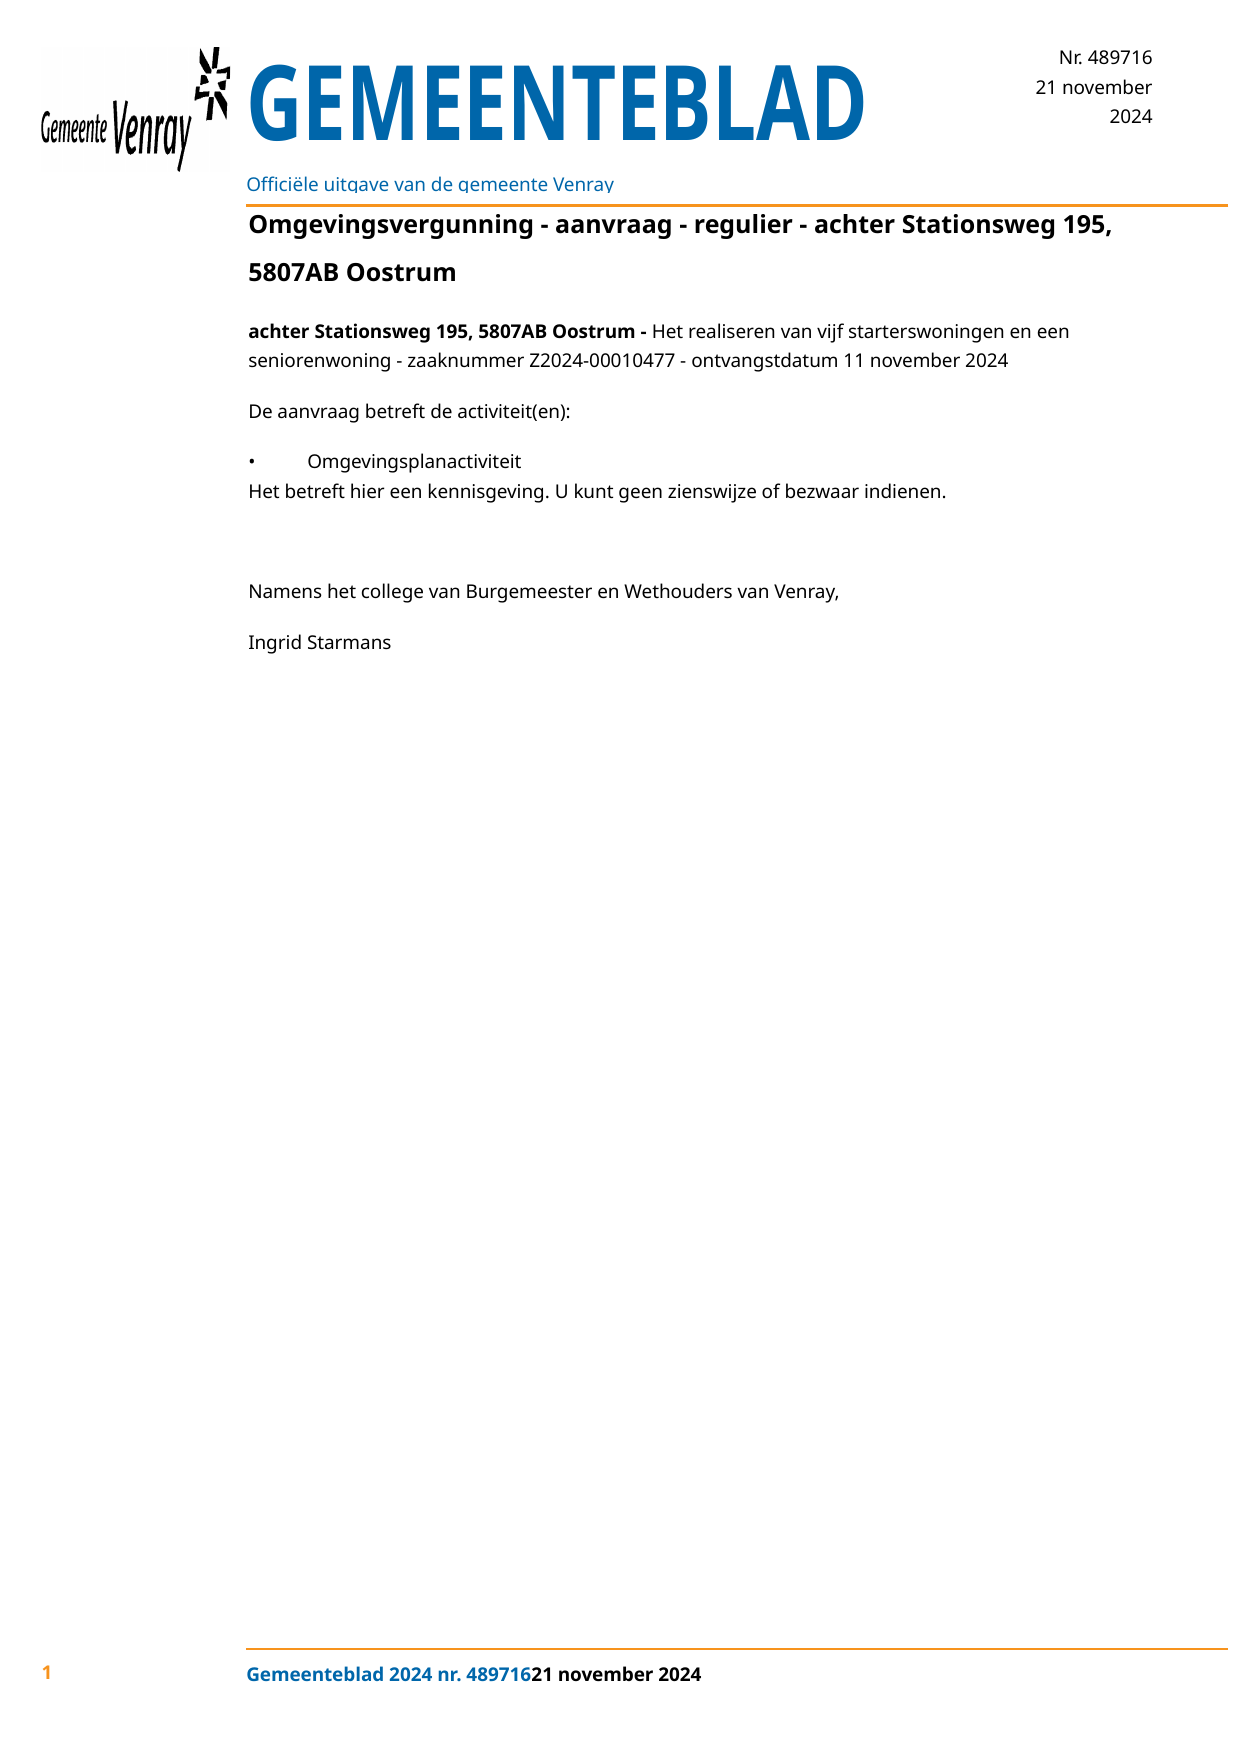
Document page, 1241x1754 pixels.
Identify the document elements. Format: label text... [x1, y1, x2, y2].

text De aanvraag betreft de activiteit(en): [248, 398, 1152, 424]
text Omgevingsvergunning - aanvraag - regulier - achter Stationsweg 195, 5807AB Oostrum [248, 207, 1152, 288]
text Het betreft hier een kennisgeving. U kunt geen zienswijze of bezwaar indienen. [248, 478, 1152, 504]
text Ingrid Starmans [248, 629, 1152, 655]
text Namens het college van Burgemeester en Wethouders van Venray, [248, 579, 1152, 604]
list Omgevingsplanactiviteit [248, 448, 1152, 474]
text achter Stationsweg 195, 5807AB Oostrum - Het realiseren van vijf starterswoningen en een seniorenwoning - zaaknummer Z2024-00010477 - ontvangstdatum 11 november 2024 [248, 318, 1152, 373]
picture [41, 47, 231, 172]
